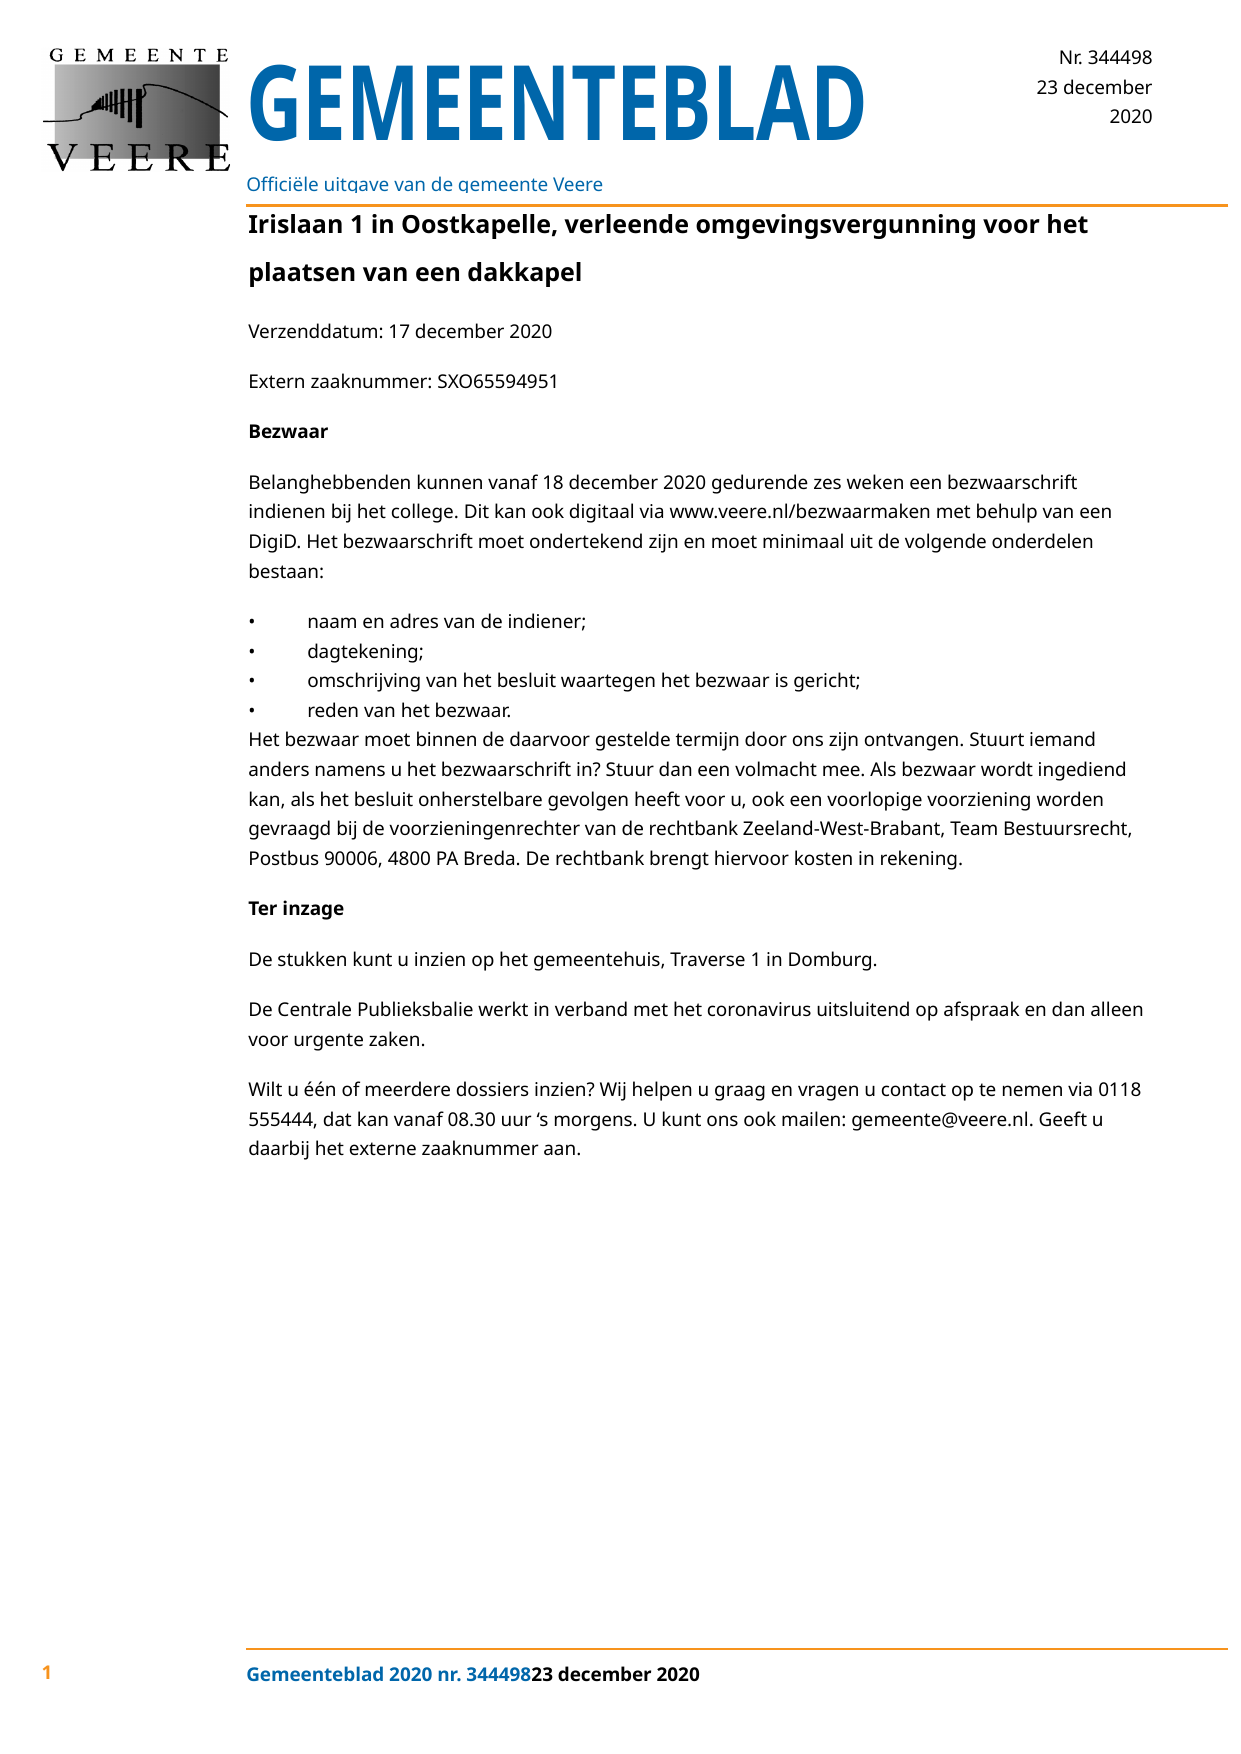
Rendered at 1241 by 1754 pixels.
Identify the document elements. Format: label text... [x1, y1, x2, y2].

text De stukken kunt u inzien op het gemeentehuis, Traverse 1 in Domburg. [248, 946, 1152, 972]
list naam en adres van de indiener; [248, 608, 1152, 634]
text Extern zaaknummer: SXO65594951 [248, 368, 1152, 394]
text De Centrale Publieksbalie werkt in verband met het coronavirus uitsluitend op afspraak en dan alleen voor urgente zaken. [248, 996, 1152, 1052]
list dagtekening; [248, 638, 1152, 664]
picture [41, 47, 231, 172]
text Verzenddatum: 17 december 2020 [248, 318, 1152, 344]
text Bezwaar [248, 419, 1152, 444]
text Belanghebbenden kunnen vanaf 18 december 2020 gedurende zes weken een bezwaarschrift indienen bij het college. Dit kan ook digitaal via www.veere.nl/bezwaarmaken met behulp van een DigiD. Het bezwaarschrift moet ondertekend zijn en moet minimaal uit de volgende onderdelen bestaan: [248, 469, 1152, 584]
text Irislaan 1 in Oostkapelle, verleende omgevingsvergunning voor het plaatsen van een dakkapel [248, 207, 1152, 288]
list omschrijving van het besluit waartegen het bezwaar is gericht; [248, 667, 1152, 693]
text Wilt u één of meerdere dossiers inzien? Wij helpen u graag en vragen u contact op te nemen via 0118 555444, dat kan vanaf 08.30 uur ‘s morgens. U kunt ons ook mailen: gemeente@veere.nl. Geeft u daarbij het externe zaaknummer aan. [248, 1076, 1152, 1161]
text Het bezwaar moet binnen de daarvoor gestelde termijn door ons zijn ontvangen. Stuurt iemand anders namens u het bezwaarschrift in? Stuur dan een volmacht mee. Als bezwaar wordt ingediend kan, als het besluit onherstelbare gevolgen heeft voor u, ook een voorlopige voorziening worden gevraagd bij de voorzieningenrechter van de rechtbank Zeeland-West-Brabant, Team Bestuursrecht, Postbus 90006, 4800 PA Breda. De rechtbank brengt hiervoor kosten in rekening. [248, 727, 1152, 871]
list reden van het bezwaar. [248, 697, 1152, 723]
text Ter inzage [248, 895, 1152, 921]
